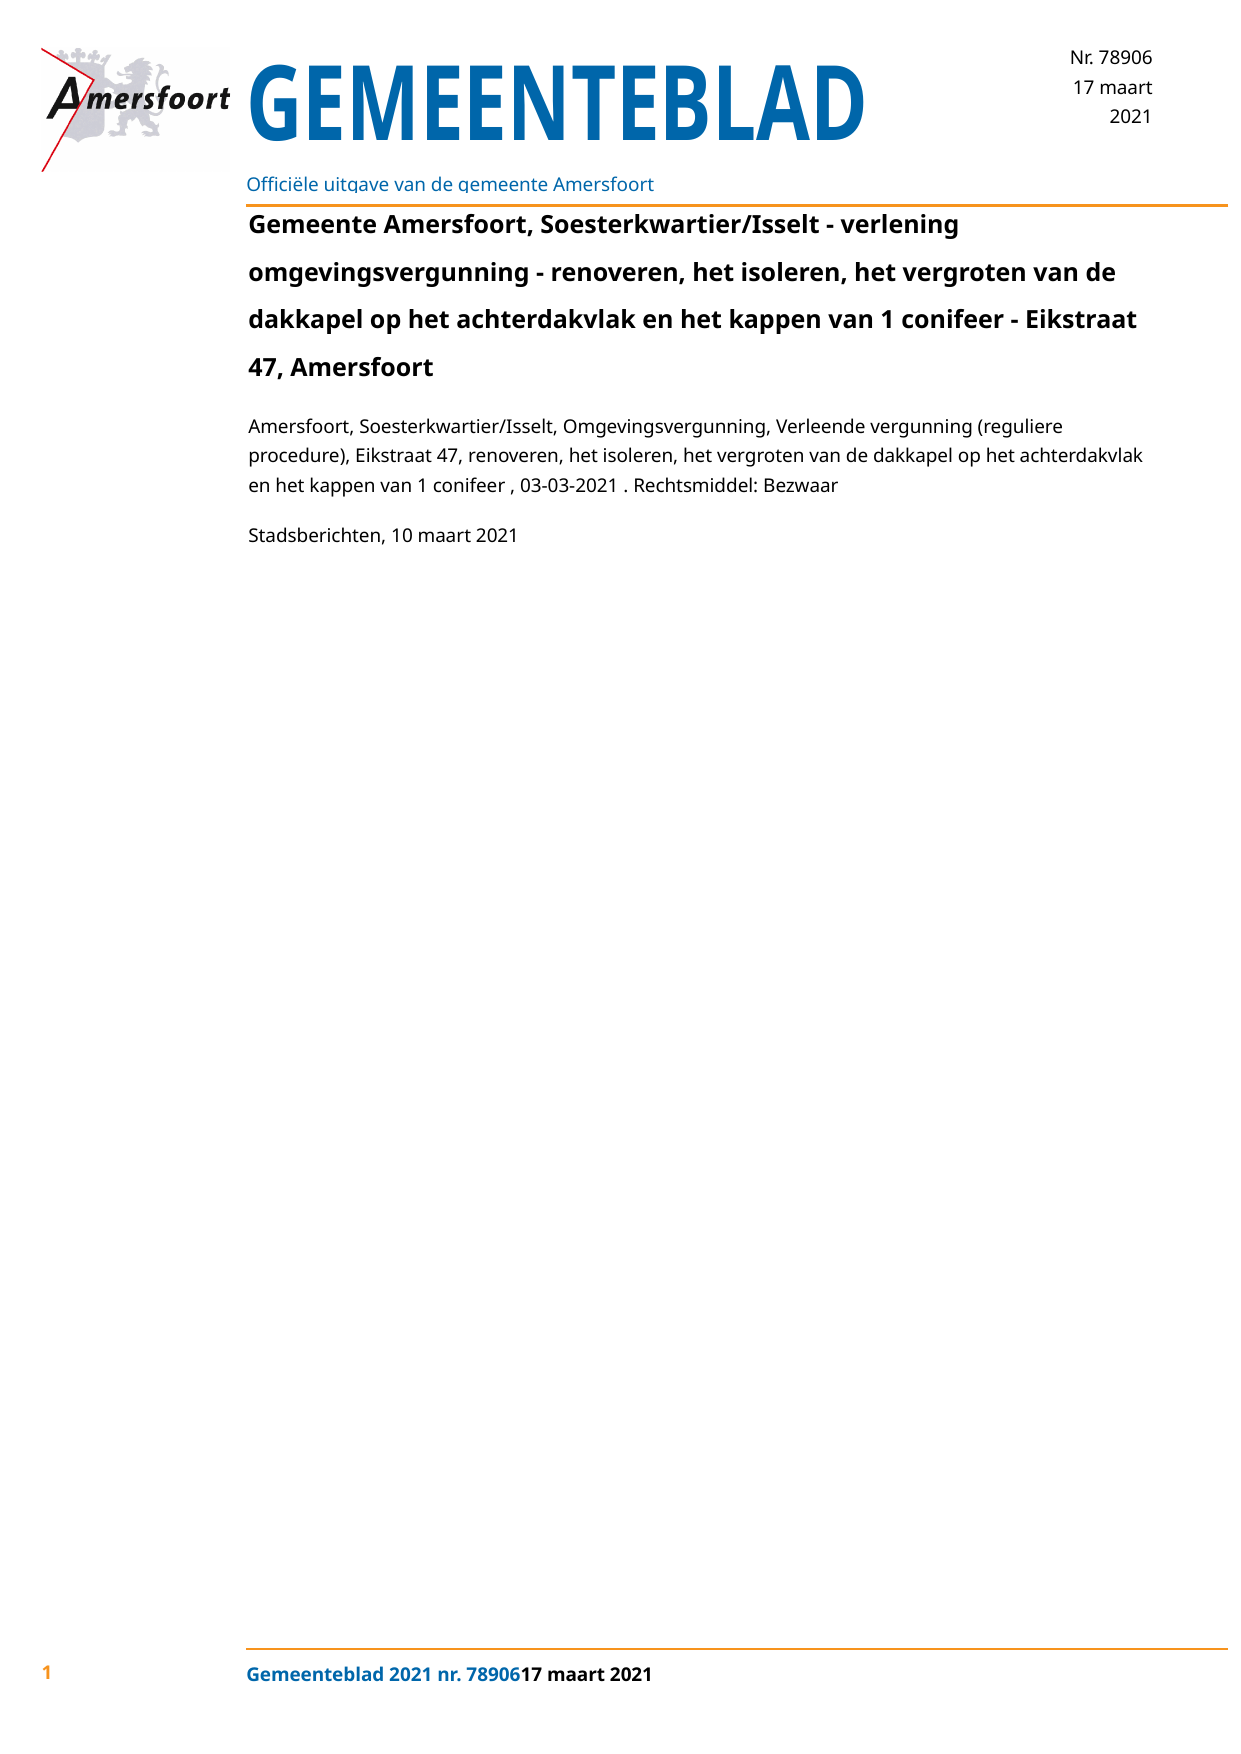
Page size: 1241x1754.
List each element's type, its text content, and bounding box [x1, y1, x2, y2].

text Gemeente Amersfoort, Soesterkwartier/Isselt - verlening omgevingsvergunning - renoveren, het isoleren, het vergroten van de dakkapel op het achterdakvlak en het kappen van 1 conifeer - Eikstraat 47, Amersfoort [248, 207, 1152, 384]
picture [41, 47, 231, 172]
text Amersfoort, Soesterkwartier/Isselt, Omgevingsvergunning, Verleende vergunning (reguliere procedure), Eikstraat 47, renoveren, het isoleren, het vergroten van de dakkapel op het achterdakvlak en het kappen van 1 conifeer , 03-03-2021 . Rechtsmiddel: Bezwaar [248, 413, 1152, 498]
text Stadsberichten, 10 maart 2021 [248, 523, 1152, 548]
